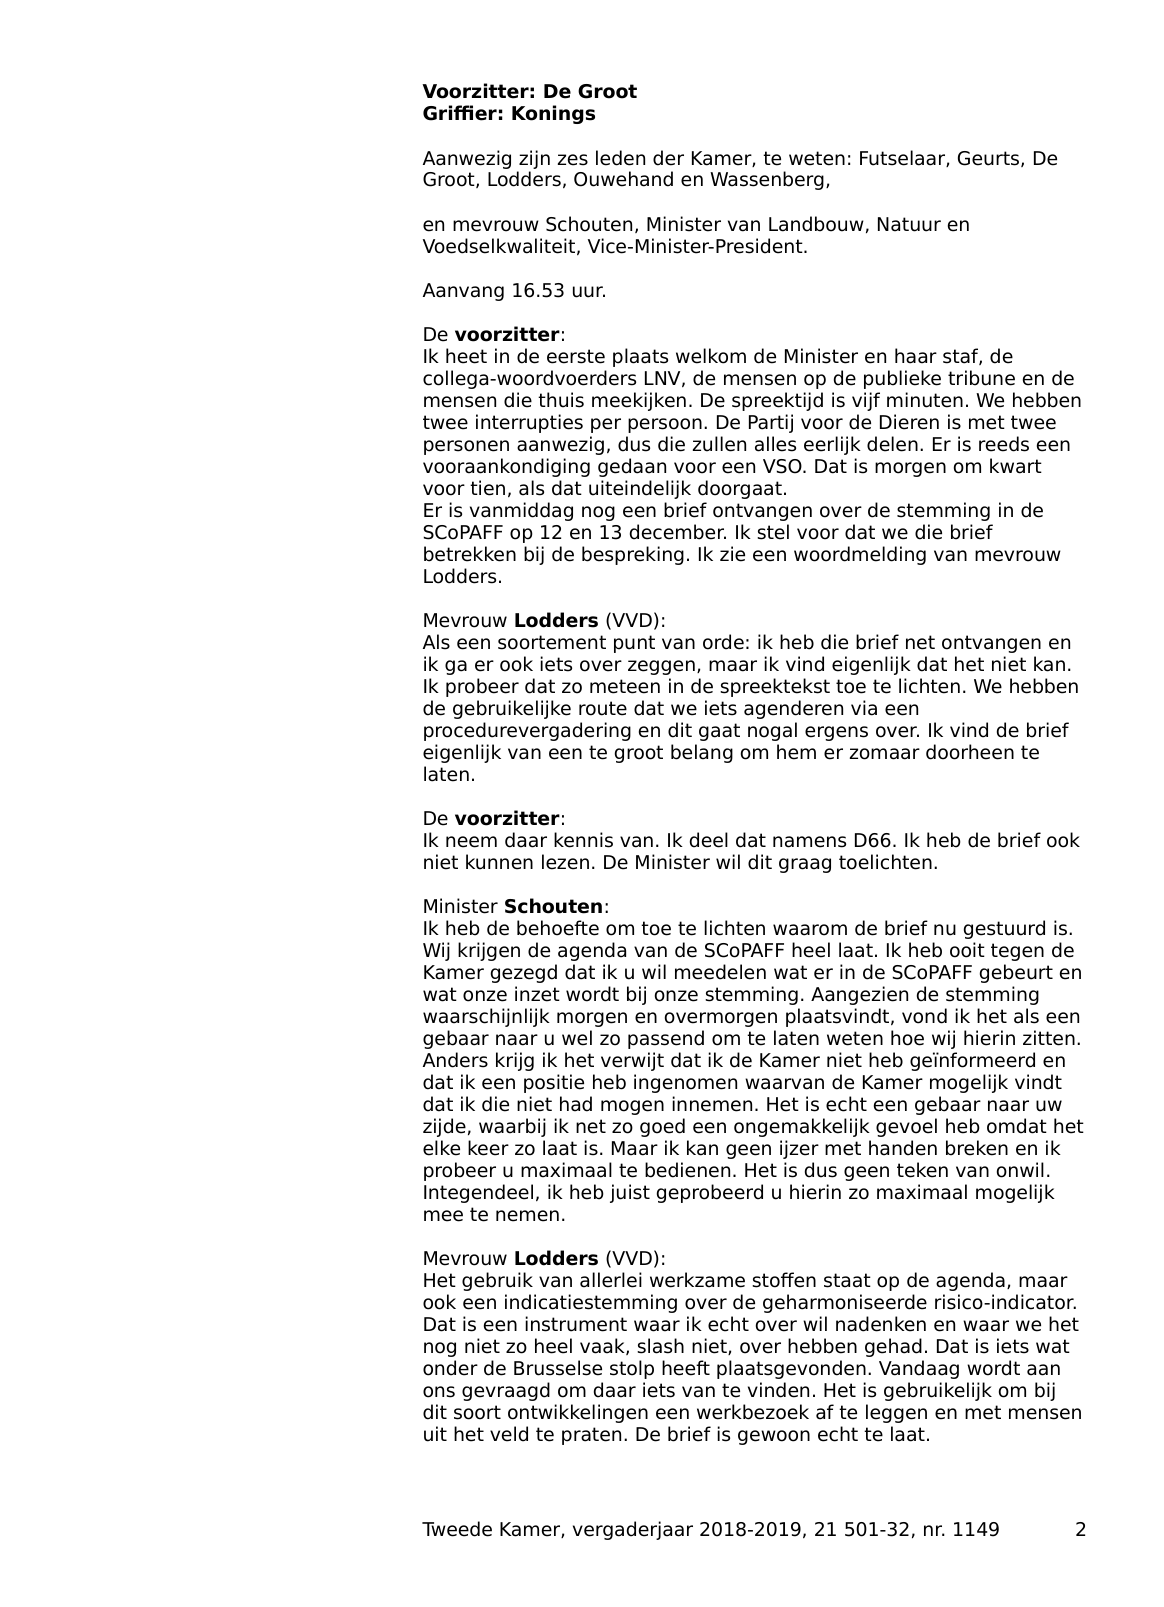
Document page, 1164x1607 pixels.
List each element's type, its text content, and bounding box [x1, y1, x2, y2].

text De voorzitter: [422, 324, 1087, 346]
text Voorzitter: De Groot [422, 81, 1087, 103]
text Het gebruik van allerlei werkzame stoffen staat op de agenda, maar ook een indicatiestemming over de geharmoniseerde risico-indicator. Dat is een instrument waar ik echt over wil nadenken en waar we het nog niet zo heel vaak, slash niet, over hebben gehad. Dat is iets wat onder de Brusselse stolp heeft plaatsgevonden. Vandaag wordt aan ons gevraagd om daar iets van te vinden. Het is gebruikelijk om bij dit soort ontwikkelingen een werkbezoek af te leggen en met mensen uit het veld te praten. De brief is gewoon echt te laat. [422, 1270, 1087, 1446]
text Aanvang 16.53 uur. [422, 280, 1087, 302]
text Mevrouw Lodders (VVD): [422, 1248, 1087, 1270]
text Ik neem daar kennis van. Ik deel dat namens D66. Ik heb de brief ook niet kunnen lezen. De Minister wil dit graag toelichten. [422, 830, 1087, 874]
text Griffier: Konings [422, 103, 1087, 125]
text Minister Schouten: [422, 896, 1087, 918]
text Aanwezig zijn zes leden der Kamer, te weten: Futselaar, Geurts, De Groot, Lodders, Ouwehand en Wassenberg, [422, 147, 1087, 191]
text en mevrouw Schouten, Minister van Landbouw, Natuur en Voedselkwaliteit, Vice-Minister-President. [422, 213, 1087, 257]
text Mevrouw Lodders (VVD): [422, 610, 1087, 632]
text Ik heb de behoefte om toe te lichten waarom de brief nu gestuurd is. Wij krijgen de agenda van de SCoPAFF heel laat. Ik heb ooit tegen de Kamer gezegd dat ik u wil meedelen wat er in de SCoPAFF gebeurt en wat onze inzet wordt bij onze stemming. Aangezien de stemming waarschijnlijk morgen en overmorgen plaatsvindt, vond ik het als een gebaar naar u wel zo passend om te laten weten hoe wij hierin zitten. Anders krijg ik het verwijt dat ik de Kamer niet heb geïnformeerd en dat ik een positie heb ingenomen waarvan de Kamer mogelijk vindt dat ik die niet had mogen innemen. Het is echt een gebaar naar uw zijde, waarbij ik net zo goed een ongemakkelijk gevoel heb omdat het elke keer zo laat is. Maar ik kan geen ijzer met handen breken en ik probeer u maximaal te bedienen. Het is dus geen teken van onwil. Integendeel, ik heb juist geprobeerd u hierin zo maximaal mogelijk mee te nemen. [422, 918, 1087, 1226]
text Als een soortement punt van orde: ik heb die brief net ontvangen en ik ga er ook iets over zeggen, maar ik vind eigenlijk dat het niet kan. Ik probeer dat zo meteen in de spreektekst toe te lichten. We hebben de gebruikelijke route dat we iets agenderen via een procedurevergadering en dit gaat nogal ergens over. Ik vind de brief eigenlijk van een te groot belang om hem er zomaar doorheen te laten. [422, 632, 1087, 786]
text Ik heet in de eerste plaats welkom de Minister en haar staf, de collega-woordvoerders LNV, de mensen op de publieke tribune en de mensen die thuis meekijken. De spreektijd is vijf minuten. We hebben twee interrupties per persoon. De Partij voor de Dieren is met twee personen aanwezig, dus die zullen alles eerlijk delen. Er is reeds een vooraankondiging gedaan voor een VSO. Dat is morgen om kwart voor tien, als dat uiteindelijk doorgaat. [422, 346, 1087, 500]
text Er is vanmiddag nog een brief ontvangen over de stemming in de SCoPAFF op 12 en 13 december. Ik stel voor dat we die brief betrekken bij de bespreking. Ik zie een woordmelding van mevrouw Lodders. [422, 500, 1087, 588]
text De voorzitter: [422, 808, 1087, 830]
